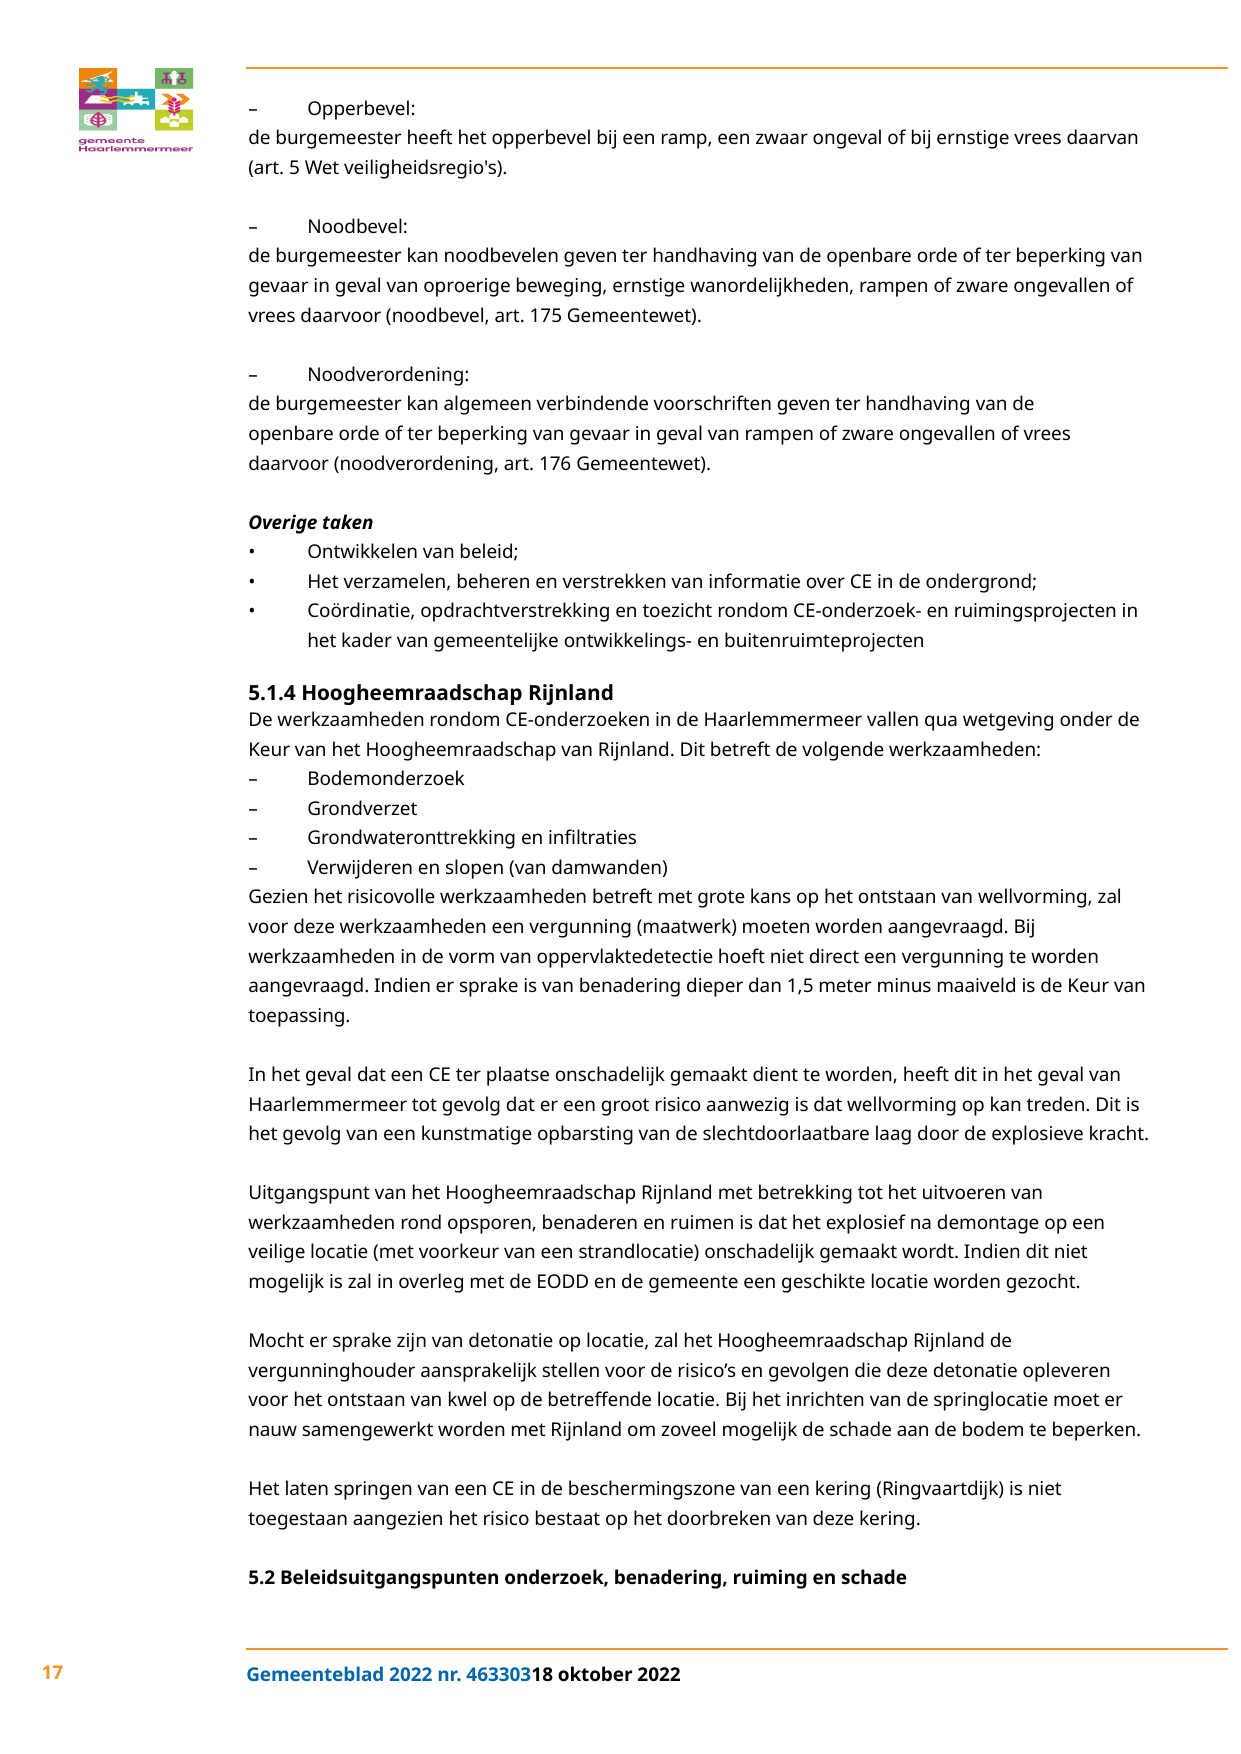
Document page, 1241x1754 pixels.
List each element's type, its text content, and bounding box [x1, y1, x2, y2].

list Grondwateronttrekking en infiltraties [248, 824, 1152, 850]
text 5.1.4 Hoogheemraadschap Rijnland [248, 678, 1152, 706]
list Verwijderen en slopen (van damwanden) [248, 854, 1152, 880]
list Opperbevel: [248, 95, 1152, 121]
text Uitgangspunt van het Hoogheemraadschap Rijnland met betrekking tot het uitvoeren van werkzaamheden rond opsporen, benaderen en ruimen is dat het explosief na demontage op een veilige locatie (met voorkeur van een strandlocatie) onschadelijk gemaakt wordt. Indien dit niet mogelijk is zal in overleg met de EODD en de gemeente een geschikte locatie worden gezocht. [248, 1179, 1152, 1294]
text de burgemeester heeft het opperbevel bij een ramp, een zwaar ongeval of bij ernstige vrees daarvan (art. 5 Wet veiligheidsregio's). [248, 124, 1152, 180]
text Mocht er sprake zijn van detonatie op locatie, zal het Hoogheemraadschap Rijnland de vergunninghouder aansprakelijk stellen voor de risico’s en gevolgen die deze detonatie opleveren voor het ontstaan van kwel op de betreffende locatie. Bij het inrichten van de springlocatie moet er nauw samengewerkt worden met Rijnland om zoveel mogelijk de schade aan de bodem te beperken. [248, 1327, 1152, 1442]
list Grondverzet [248, 795, 1152, 821]
text Gezien het risicovolle werkzaamheden betreft met grote kans op het ontstaan van wellvorming, zal voor deze werkzaamheden een vergunning (maatwerk) moeten worden aangevraagd. Bij werkzaamheden in de vorm van oppervlaktedetectie hoeft niet direct een vergunning te worden aangevraagd. Indien er sprake is van benadering dieper dan 1,5 meter minus maaiveld is de Keur van toepassing. [248, 884, 1152, 1028]
list Ontwikkelen van beleid; [248, 538, 1152, 564]
text de burgemeester kan noodbevelen geven ter handhaving van de openbare orde of ter beperking van gevaar in geval van oproerige beweging, ernstige wanordelijkheden, rampen of zware ongevallen of vrees daarvoor (noodbevel, art. 175 Gemeentewet). [248, 243, 1152, 328]
list Noodbevel: [248, 213, 1152, 239]
text Het laten springen van een CE in de beschermingszone van een kering (Ringvaartdijk) is niet toegestaan aangezien het risico bestaat op het doorbreken van deze kering. [248, 1475, 1152, 1531]
list Bodemonderzoek [248, 765, 1152, 791]
list Het verzamelen, beheren en verstrekken van informatie over CE in de ondergrond; [248, 568, 1152, 594]
text de burgemeester kan algemeen verbindende voorschriften geven ter handhaving van de [248, 391, 1152, 416]
list Noodverordening: [248, 361, 1152, 387]
list Coördinatie, opdrachtverstrekking en toezicht rondom CE-onderzoek- en ruimingsprojecten in het kader van gemeentelijke ontwikkelings- en buitenruimteprojecten [248, 598, 1152, 653]
text openbare orde of ter beperking van gevaar in geval van rampen of zware ongevallen of vrees daarvoor (noodverordening, art. 176 Gemeentewet). [248, 420, 1152, 476]
picture [41, 47, 231, 172]
text 5.2 Beleidsuitgangspunten onderzoek, benadering, ruiming en schade [248, 1564, 1152, 1590]
text Overige taken [248, 509, 1152, 535]
text De werkzaamheden rondom CE-onderzoeken in de Haarlemmermeer vallen qua wetgeving onder de Keur van het Hoogheemraadschap van Rijnland. Dit betreft de volgende werkzaamheden: [248, 706, 1152, 761]
text In het geval dat een CE ter plaatse onschadelijk gemaakt dient te worden, heeft dit in het geval van Haarlemmermeer tot gevolg dat er een groot risico aanwezig is dat wellvorming op kan treden. Dit is het gevolg van een kunstmatige opbarsting van de slechtdoorlaatbare laag door de explosieve kracht. [248, 1061, 1152, 1146]
